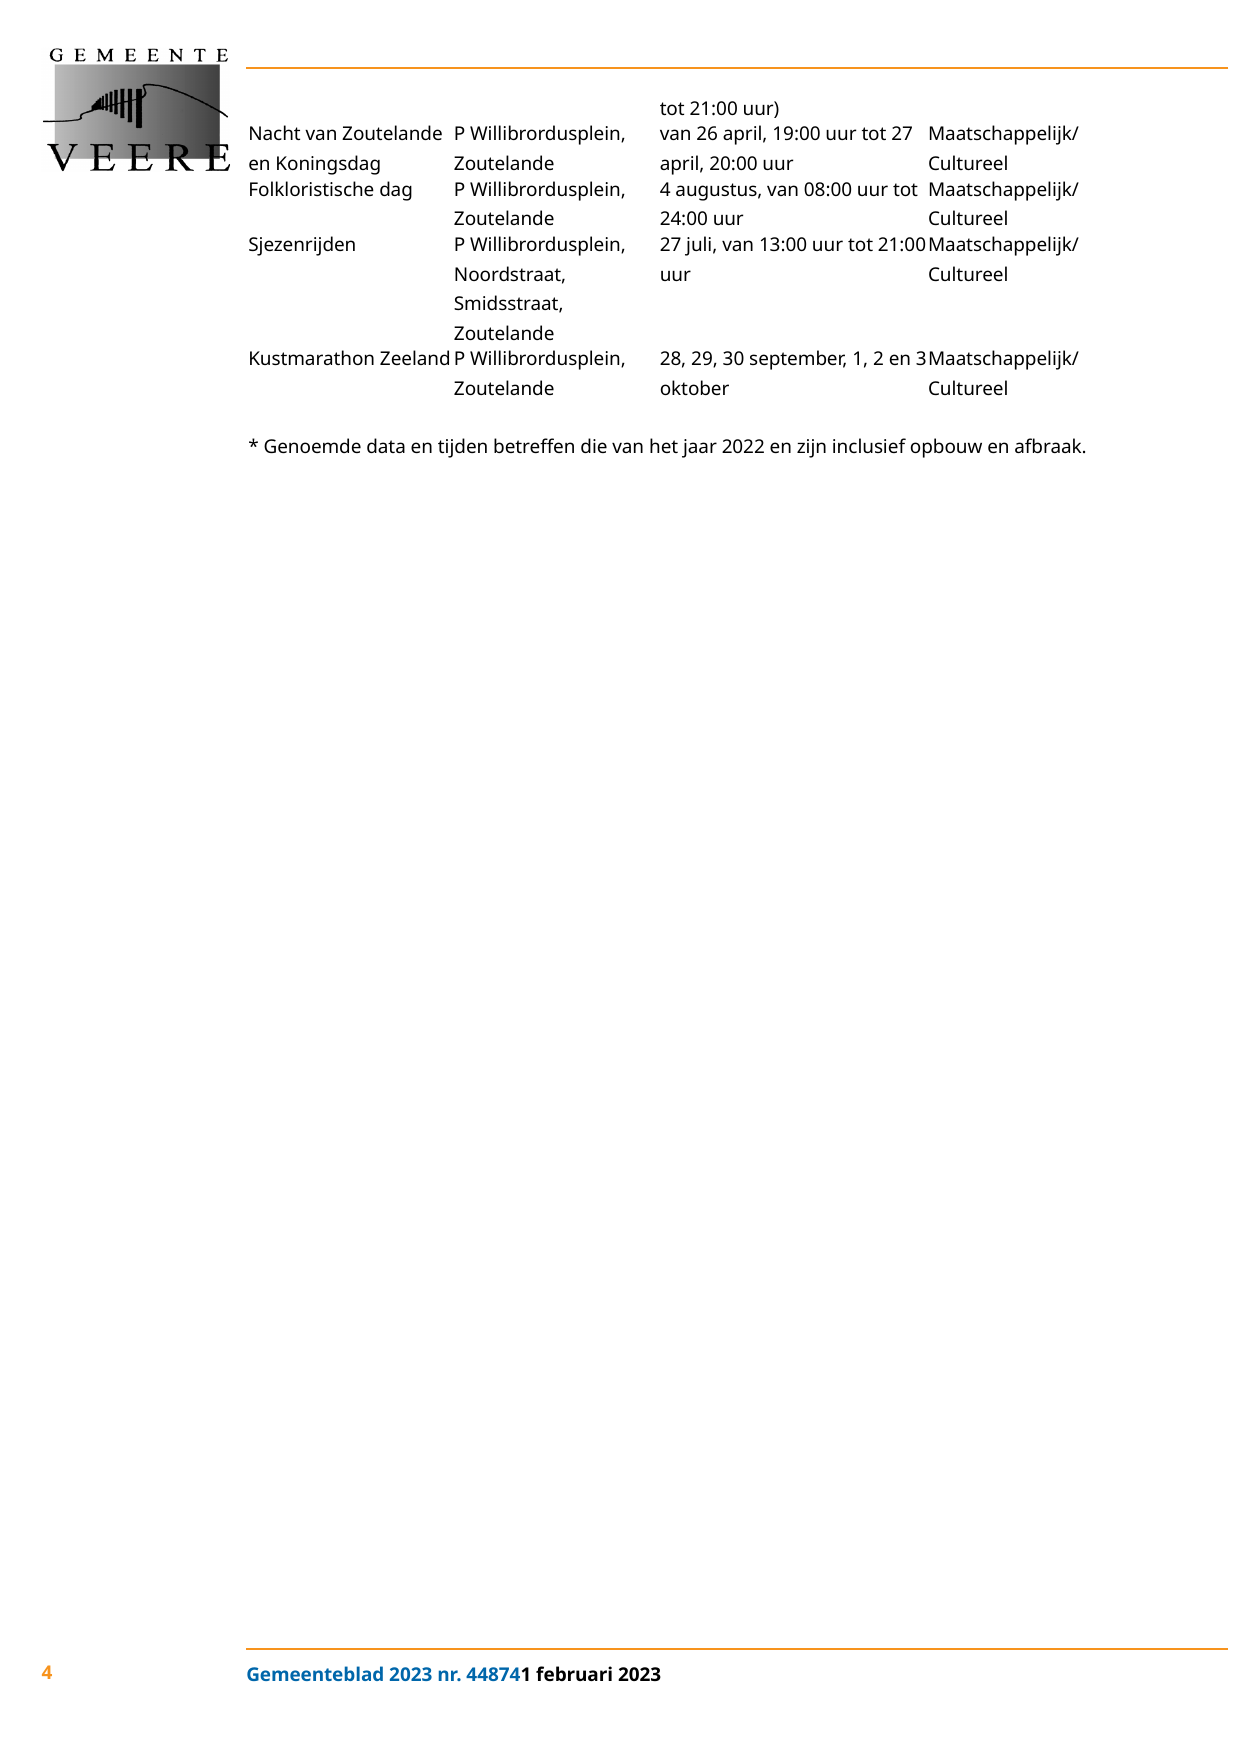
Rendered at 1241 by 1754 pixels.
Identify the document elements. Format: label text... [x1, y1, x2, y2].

table_cell [248, 95, 454, 121]
table_cell P Willibrordusplein, Zoutelande [454, 176, 659, 231]
table_cell Folkloristische dag [248, 176, 454, 231]
table_cell [454, 95, 659, 121]
table_cell [928, 95, 1152, 121]
table_cell P Willibrordusplein, Zoutelande [454, 121, 659, 176]
picture [41, 47, 231, 172]
table_cell 4 augustus, van 08:00 uur tot 24:00 uur [660, 176, 928, 231]
table_cell Maatschappelijk/Cultureel [928, 121, 1152, 176]
table_cell tot 21:00 uur) [660, 95, 928, 121]
table_cell 28, 29, 30 september, 1, 2 en 3 oktober [660, 346, 928, 401]
table_cell 27 juli, van 13:00 uur tot 21:00 uur [660, 231, 928, 346]
table_cell Nacht van Zoutelande en Koningsdag [248, 121, 454, 176]
table_cell P Willibrordusplein, Noordstraat, Smidsstraat, Zoutelande [454, 231, 659, 346]
table_cell Maatschappelijk/Cultureel [928, 176, 1152, 231]
text * Genoemde data en tijden betreffen die van het jaar 2022 en zijn inclusief opbouw en afbraak. [248, 434, 1152, 459]
table_cell van 26 april, 19:00 uur tot 27 april, 20:00 uur [660, 121, 928, 176]
table_cell Maatschappelijk/Cultureel [928, 346, 1152, 401]
table_cell Kustmarathon Zeeland [248, 346, 454, 401]
table_cell Sjezenrijden [248, 231, 454, 346]
table_cell Maatschappelijk/Cultureel [928, 231, 1152, 346]
table_cell P Willibrordusplein, Zoutelande [454, 346, 659, 401]
